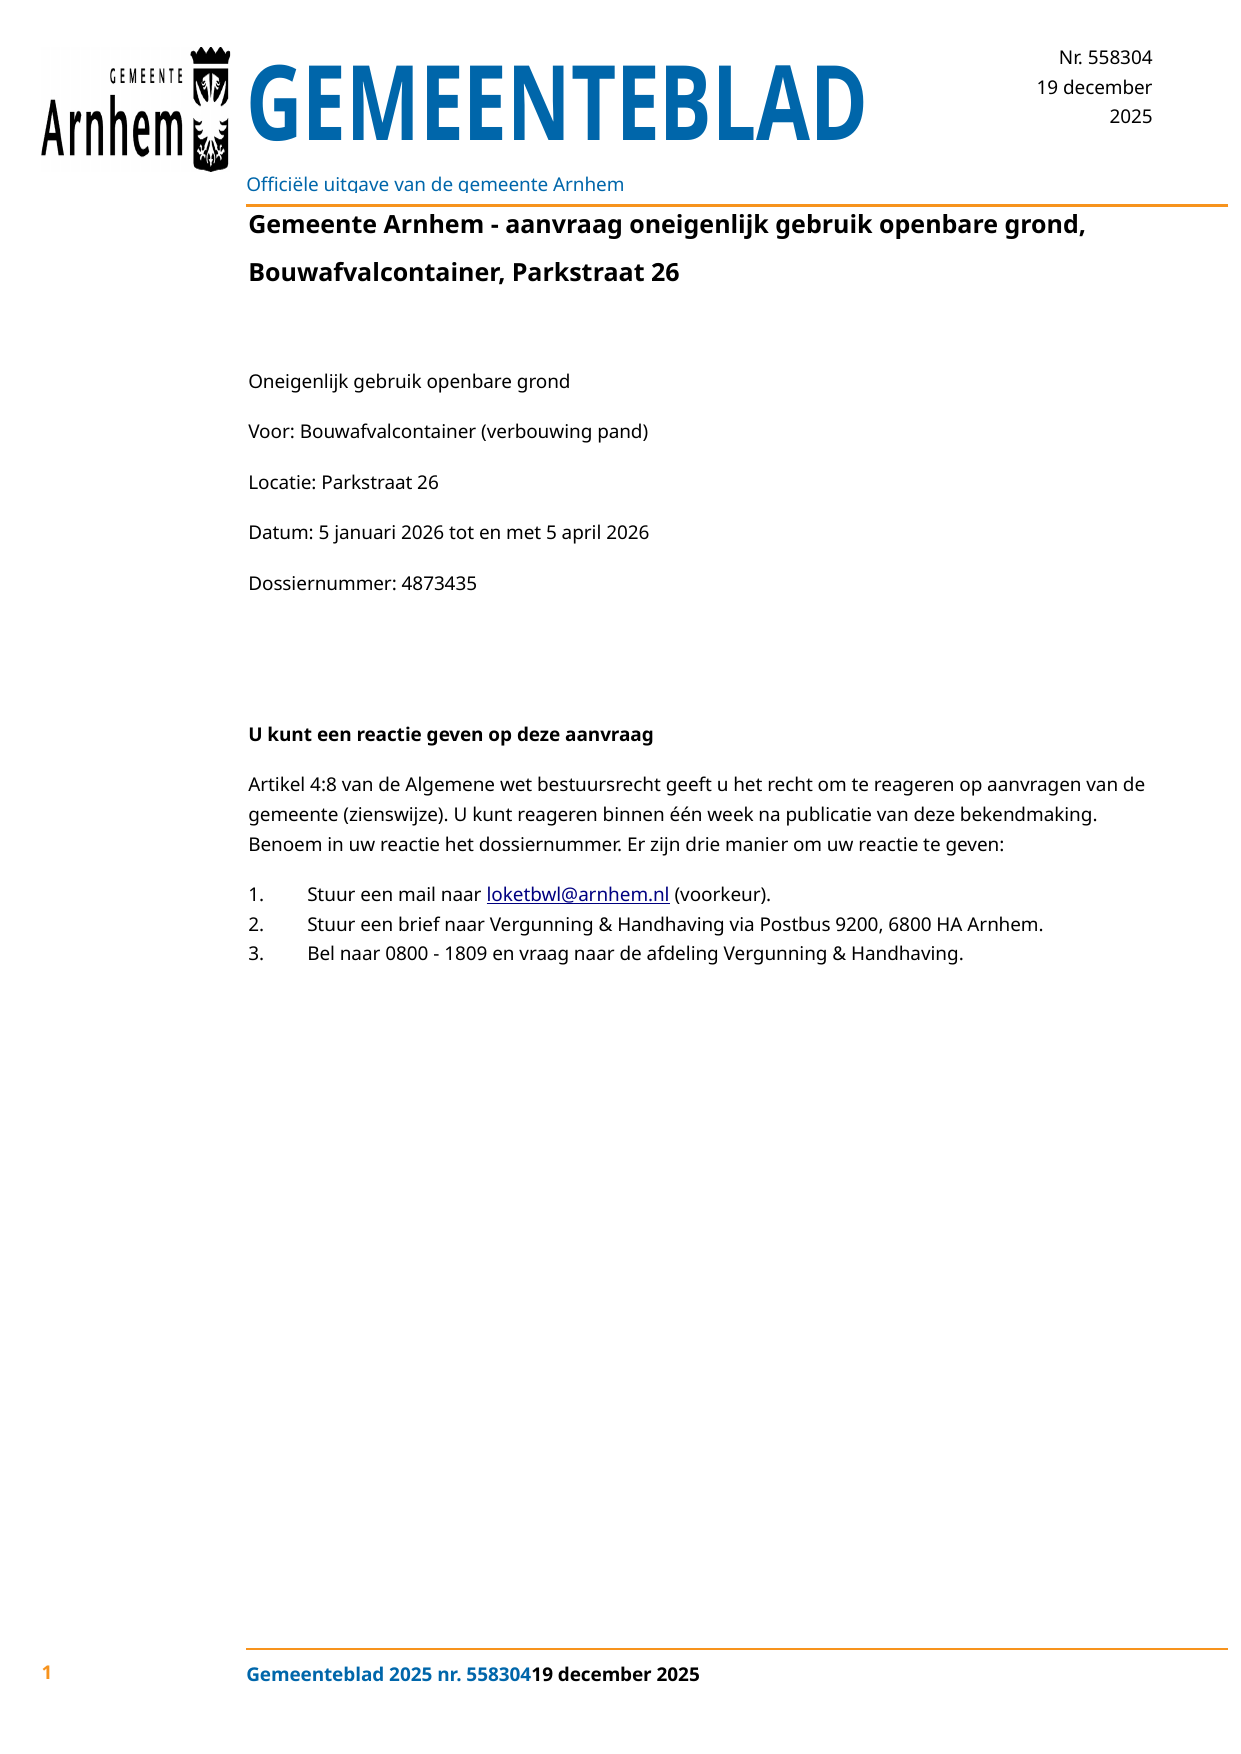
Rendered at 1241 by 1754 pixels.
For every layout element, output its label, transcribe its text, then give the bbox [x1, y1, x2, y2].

list Bel naar 0800 - 1809 en vraag naar de afdeling Vergunning & Handhaving. [248, 940, 1152, 966]
text Gemeente Arnhem - aanvraag oneigenlijk gebruik openbare grond, Bouwafvalcontainer, Parkstraat 26 [248, 207, 1152, 288]
text Locatie: Parkstraat 26 [248, 469, 1152, 495]
list Stuur een brief naar Vergunning & Handhaving via Postbus 9200, 6800 HA Arnhem. [248, 911, 1152, 937]
list Stuur een mail naar loketbwl@arnhem.nl (voorkeur). [248, 881, 1152, 907]
text Dossiernummer: 4873435 [248, 570, 1152, 596]
text U kunt een reactie geven op deze aanvraag [248, 721, 1152, 747]
text Datum: 5 januari 2026 tot en met 5 april 2026 [248, 519, 1152, 545]
text Artikel 4:8 van de Algemene wet bestuursrecht geeft u het recht om te reageren op aanvragen van de gemeente (zienswijze). U kunt reageren binnen één week na publicatie van deze bekendmaking. Benoem in uw reactie het dossiernummer. Er zijn drie manier om uw reactie te geven: [248, 772, 1152, 857]
text Oneigenlijk gebruik openbare grond [248, 368, 1152, 394]
picture [41, 47, 231, 172]
text Voor: Bouwafvalcontainer (verbouwing pand) [248, 419, 1152, 444]
